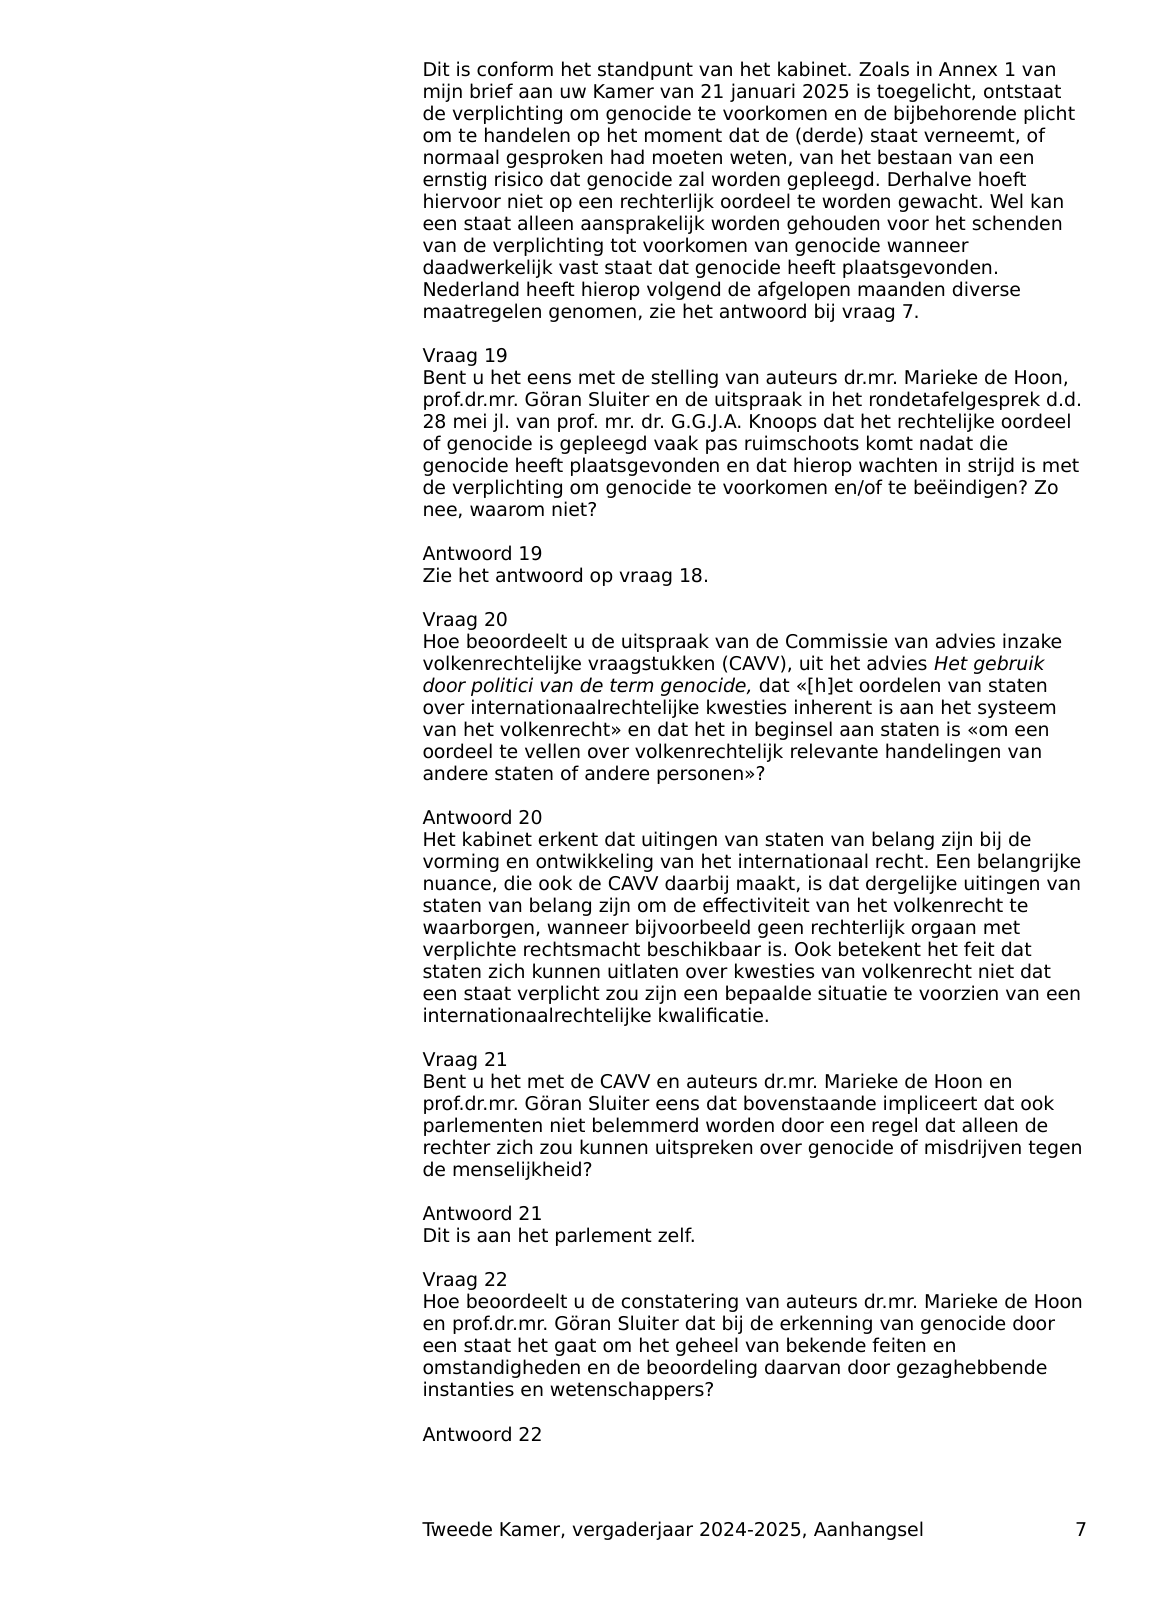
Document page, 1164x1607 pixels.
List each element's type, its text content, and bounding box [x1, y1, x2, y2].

text Dit is conform het standpunt van het kabinet. Zoals in Annex 1 van mijn brief aan uw Kamer van 21 januari 2025 is toegelicht, ontstaat de verplichting om genocide te voorkomen en de bijbehorende plicht om te handelen op het moment dat de (derde) staat verneemt, of normaal gesproken had moeten weten, van het bestaan van een ernstig risico dat genocide zal worden gepleegd. Derhalve hoeft hiervoor niet op een rechterlijk oordeel te worden gewacht. Wel kan een staat alleen aansprakelijk worden gehouden voor het schenden van de verplichting tot voorkomen van genocide wanneer daadwerkelijk vast staat dat genocide heeft plaatsgevonden. Nederland heeft hierop volgend de afgelopen maanden diverse maatregelen genomen, zie het antwoord bij vraag 7. [422, 59, 1087, 323]
text Vraag 22 [422, 1269, 1087, 1291]
text Antwoord 21 [422, 1203, 1087, 1225]
text Vraag 20 [422, 609, 1087, 631]
text Bent u het met de CAVV en auteurs dr.mr. Marieke de Hoon en prof.dr.mr. Göran Sluiter eens dat bovenstaande impliceert dat ook parlementen niet belemmerd worden door een regel dat alleen de rechter zich zou kunnen uitspreken over genocide of misdrijven tegen de menselijkheid? [422, 1071, 1087, 1181]
text Antwoord 22 [422, 1423, 1087, 1445]
text Vraag 19 [422, 345, 1087, 367]
text Antwoord 19 [422, 543, 1087, 565]
text Het kabinet erkent dat uitingen van staten van belang zijn bij de vorming en ontwikkeling van het internationaal recht. Een belangrijke nuance, die ook de CAVV daarbij maakt, is dat dergelijke uitingen van staten van belang zijn om de effectiviteit van het volkenrecht te waarborgen, wanneer bijvoorbeeld geen rechterlijk orgaan met verplichte rechtsmacht beschikbaar is. Ook betekent het feit dat staten zich kunnen uitlaten over kwesties van volkenrecht niet dat een staat verplicht zou zijn een bepaalde situatie te voorzien van een internationaalrechtelijke kwalificatie. [422, 829, 1087, 1027]
text Dit is aan het parlement zelf. [422, 1225, 1087, 1247]
text Zie het antwoord op vraag 18. [422, 565, 1087, 587]
text Hoe beoordeelt u de uitspraak van de Commissie van advies inzake volkenrechtelijke vraagstukken (CAVV), uit het advies Het gebruik door politici van de term genocide, dat «[h]et oordelen van staten over internationaalrechtelijke kwesties inherent is aan het systeem van het volkenrecht» en dat het in beginsel aan staten is «om een oordeel te vellen over volkenrechtelijk relevante handelingen van andere staten of andere personen»? [422, 631, 1087, 785]
text Vraag 21 [422, 1049, 1087, 1071]
text Bent u het eens met de stelling van auteurs dr.mr. Marieke de Hoon, prof.dr.mr. Göran Sluiter en de uitspraak in het rondetafelgesprek d.d. 28 mei jl. van prof. mr. dr. G.G.J.A. Knoops dat het rechtelijke oordeel of genocide is gepleegd vaak pas ruimschoots komt nadat die genocide heeft plaatsgevonden en dat hierop wachten in strijd is met de verplichting om genocide te voorkomen en/of te beëindigen? Zo nee, waarom niet? [422, 367, 1087, 521]
text Hoe beoordeelt u de constatering van auteurs dr.mr. Marieke de Hoon en prof.dr.mr. Göran Sluiter dat bij de erkenning van genocide door een staat het gaat om het geheel van bekende feiten en omstandigheden en de beoordeling daarvan door gezaghebbende instanties en wetenschappers? [422, 1291, 1087, 1401]
text Antwoord 20 [422, 807, 1087, 829]
